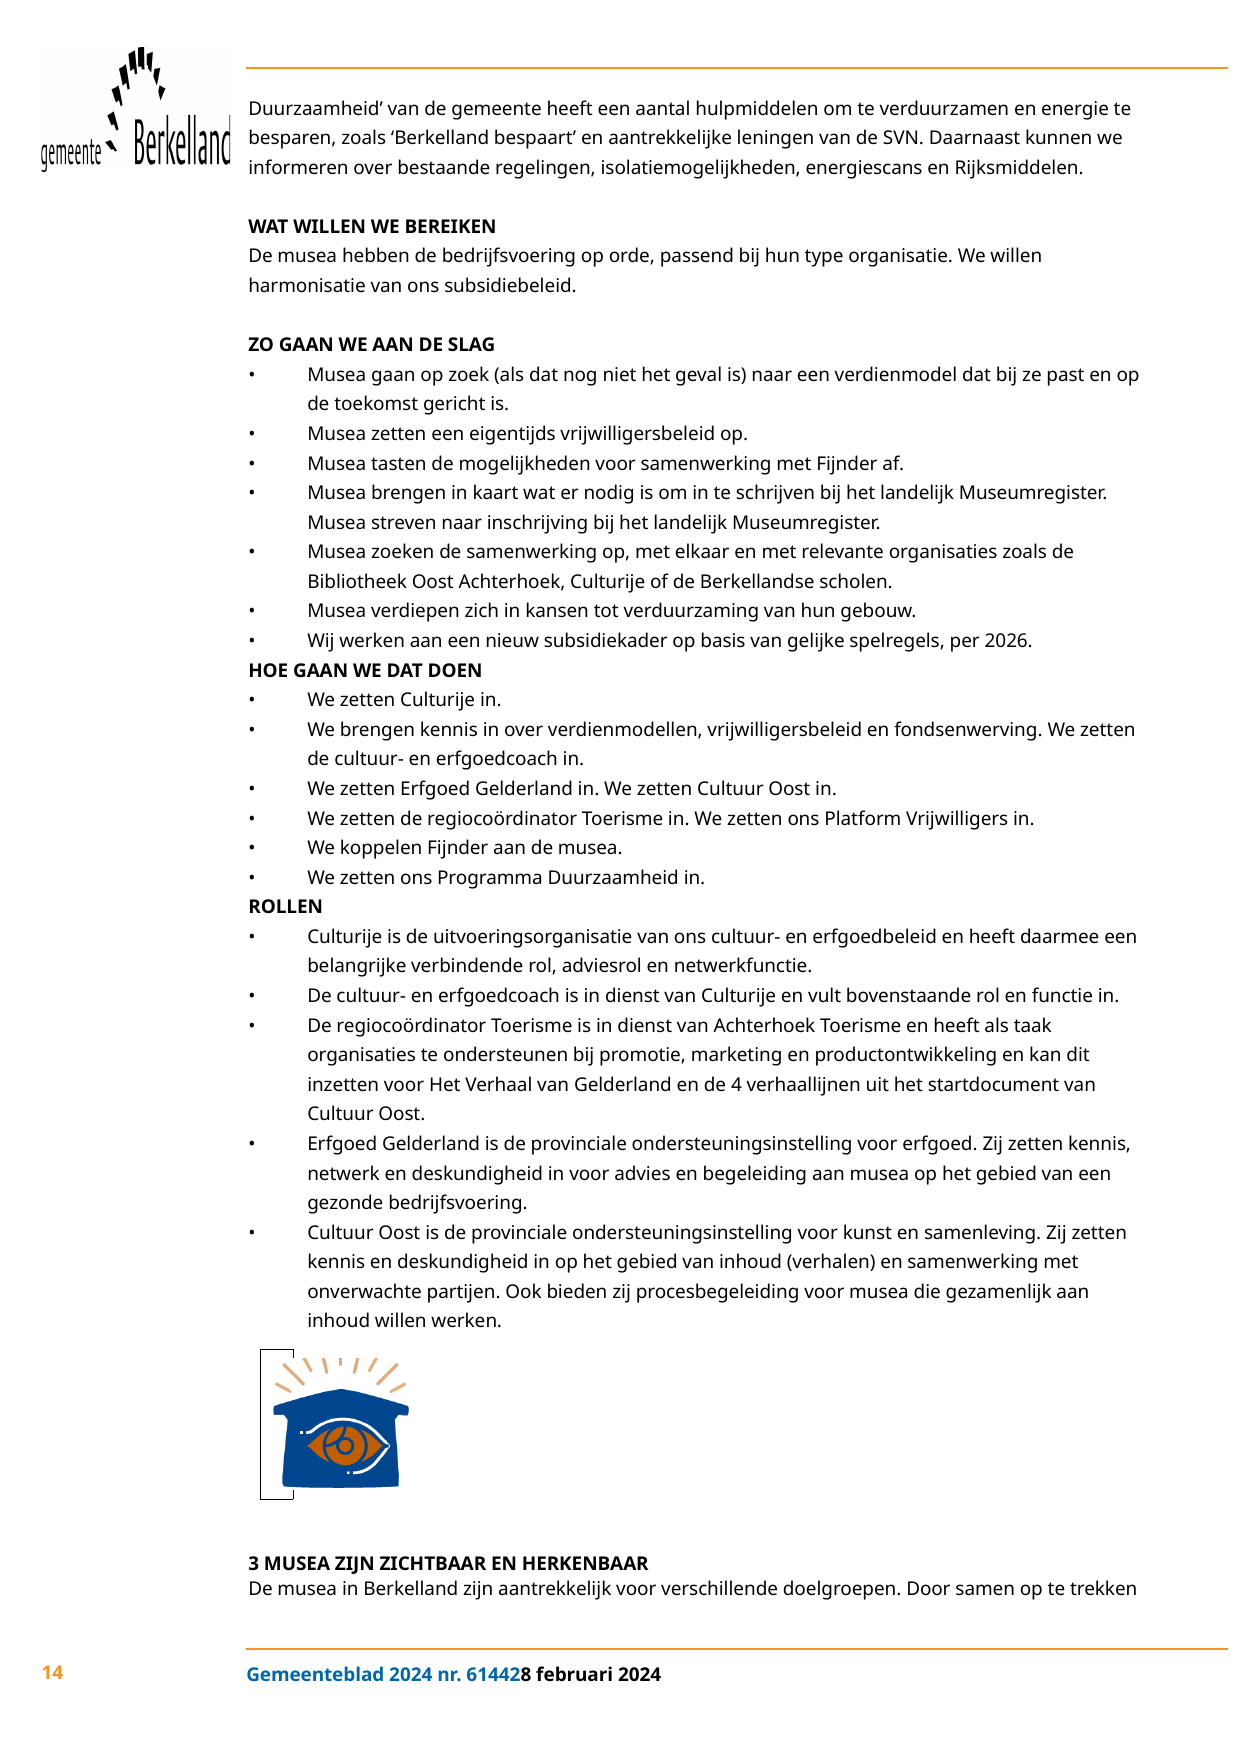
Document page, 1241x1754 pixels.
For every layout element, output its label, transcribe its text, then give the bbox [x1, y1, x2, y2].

list Musea verdiepen zich in kansen tot verduurzaming van hun gebouw. [248, 598, 1152, 623]
list We zetten Culturije in. [248, 686, 1152, 712]
list Musea zetten een eigentijds vrijwilligersbeleid op. [248, 420, 1152, 446]
list We brengen kennis in over verdienmodellen, vrijwilligersbeleid en fondsenwerving. We zetten de cultuur- en erfgoedcoach in. [248, 716, 1152, 771]
list Musea tasten de mogelijkheden voor samenwerking met Fijnder af. [248, 450, 1152, 476]
list Culturije is de uitvoeringsorganisatie van ons cultuur- en erfgoedbeleid en heeft daarmee een belangrijke verbindende rol, adviesrol en netwerkfunctie. [248, 923, 1152, 978]
picture [268, 1358, 417, 1490]
list Erfgoed Gelderland is de provinciale ondersteuningsinstelling voor erfgoed. Zij zetten kennis, netwerk en deskundigheid in voor advies en begeleiding aan musea op het gebied van een gezonde bedrijfsvoering. [248, 1130, 1152, 1215]
list De cultuur- en erfgoedcoach is in dienst van Culturije en vult bovenstaande rol en functie in. [248, 982, 1152, 1008]
picture [41, 47, 231, 172]
text ZO GAAN WE AAN DE SLAG [248, 331, 1152, 357]
text WAT WILLEN WE BEREIKEN [248, 213, 1152, 239]
list De regiocoördinator Toerisme is in dienst van Achterhoek Toerisme en heeft als taak organisaties te ondersteunen bij promotie, marketing en productontwikkeling en kan dit inzetten voor Het Verhaal van Gelderland en de 4 verhaallijnen uit het startdocument van Cultuur Oost. [248, 1012, 1152, 1126]
list Musea zoeken de samenwerking op, met elkaar en met relevante organisaties zoals de Bibliotheek Oost Achterhoek, Culturije of de Berkellandse scholen. [248, 538, 1152, 594]
list We koppelen Fijnder aan de musea. [248, 834, 1152, 860]
text 3 MUSEA ZIJN ZICHTBAAR EN HERKENBAAR [248, 1550, 1152, 1575]
list We zetten Erfgoed Gelderland in. We zetten Cultuur Oost in. [248, 775, 1152, 801]
list Wij werken aan een nieuw subsidiekader op basis van gelijke spelregels, per 2026. [248, 627, 1152, 653]
text ROLLEN [248, 893, 1152, 919]
text Duurzaamheid’ van de gemeente heeft een aantal hulpmiddelen om te verduurzamen en energie te besparen, zoals ‘Berkelland bespaart’ en aantrekkelijke leningen van de SVN. Daarnaast kunnen we informeren over bestaande regelingen, isolatiemogelijkheden, energiescans en Rijksmiddelen. [248, 95, 1152, 180]
list Cultuur Oost is de provinciale ondersteuningsinstelling voor kunst en samenleving. Zij zetten kennis en deskundigheid in op het gebied van inhoud (verhalen) en samenwerking met onverwachte partijen. Ook bieden zij procesbegeleiding voor musea die gezamenlijk aan inhoud willen werken. [248, 1219, 1152, 1333]
list We zetten de regiocoördinator Toerisme in. We zetten ons Platform Vrijwilligers in. [248, 805, 1152, 831]
list We zetten ons Programma Duurzaamheid in. [248, 864, 1152, 890]
list Musea brengen in kaart wat er nodig is om in te schrijven bij het landelijk Museumregister. Musea streven naar inschrijving bij het landelijk Museumregister. [248, 479, 1152, 535]
text De musea hebben de bedrijfsvoering op orde, passend bij hun type organisatie. We willen harmonisatie van ons subsidiebeleid. [248, 243, 1152, 298]
list Musea gaan op zoek (als dat nog niet het geval is) naar een verdienmodel dat bij ze past en op de toekomst gericht is. [248, 361, 1152, 416]
text HOE GAAN WE DAT DOEN [248, 657, 1152, 683]
text De musea in Berkelland zijn aantrekkelijk voor verschillende doelgroepen. Door samen op te trekken [248, 1575, 1152, 1601]
